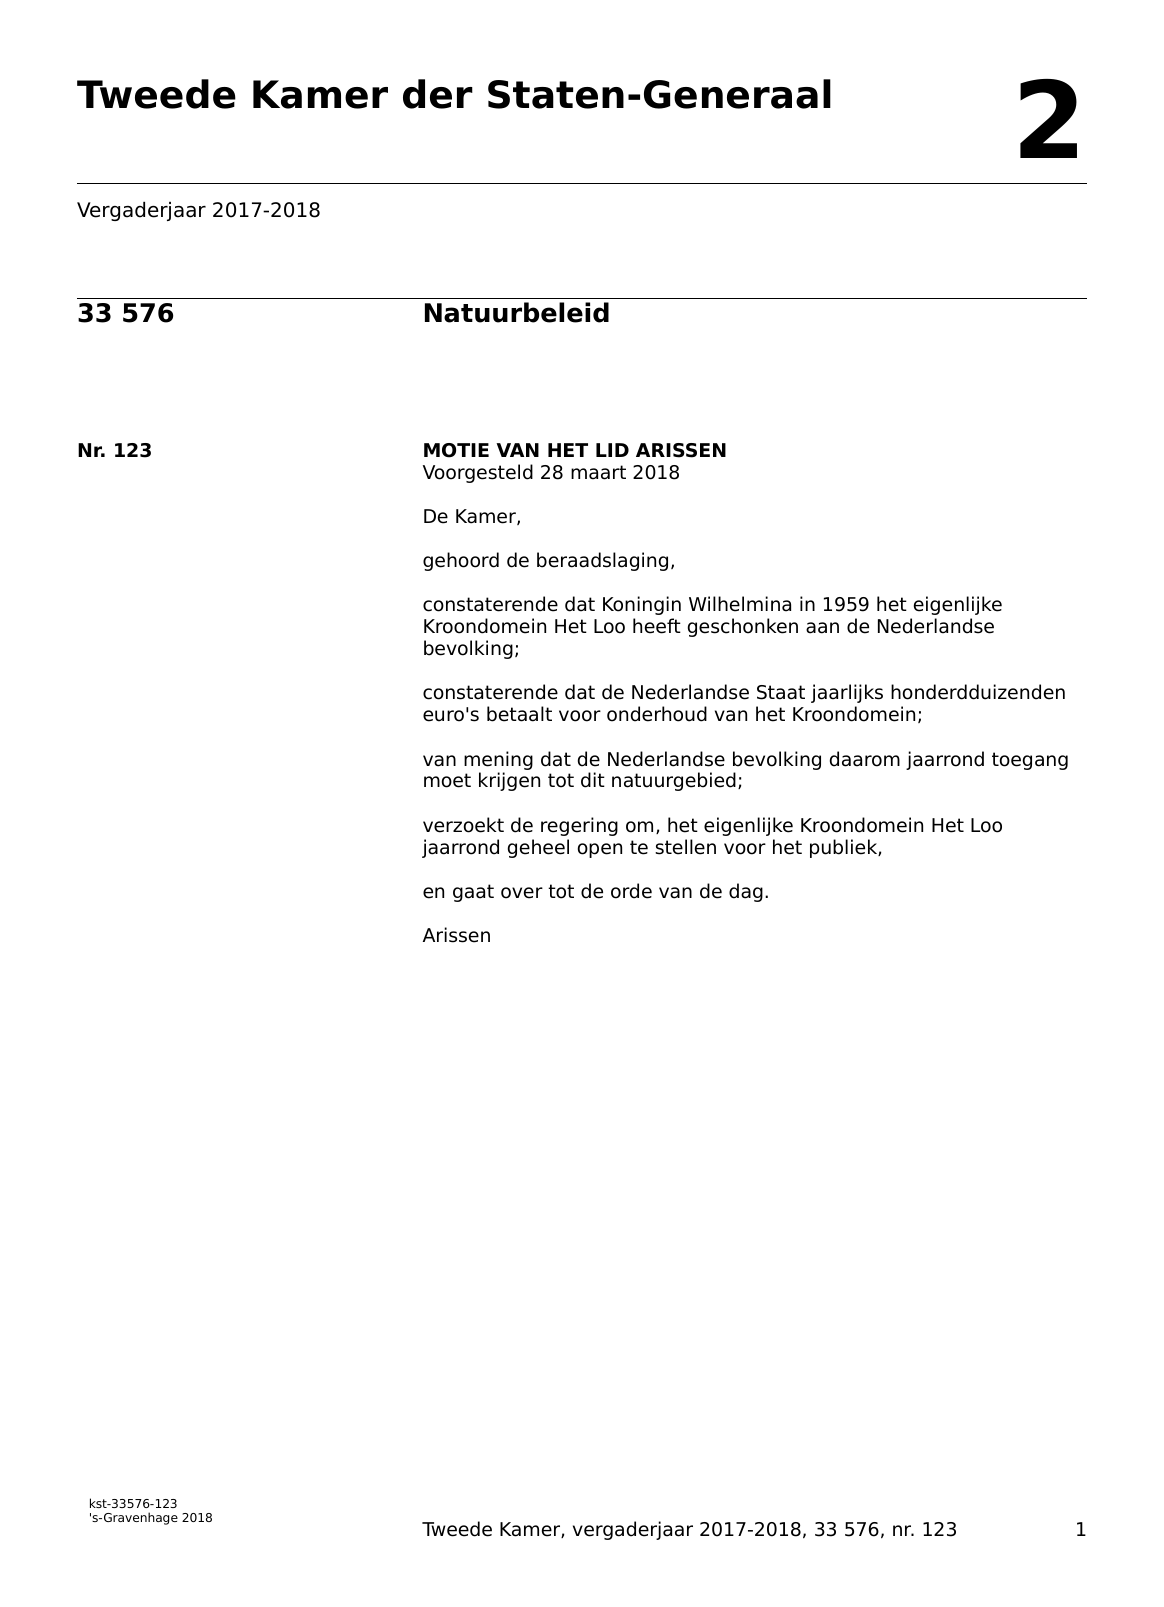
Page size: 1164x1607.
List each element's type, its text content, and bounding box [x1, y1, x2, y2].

text De Kamer, [422, 506, 1087, 528]
text van mening dat de Nederlandse bevolking daarom jaarrond toegang moet krijgen tot dit natuurgebied; [422, 748, 1087, 792]
text kst-33576-123 [88, 1497, 323, 1511]
text Arissen [422, 925, 1087, 947]
text constaterende dat de Nederlandse Staat jaarlijks honderdduizenden euro's betaalt voor onderhoud van het Kroondomein; [422, 682, 1087, 726]
table_header 2 [886, 59, 1087, 183]
table_header Tweede Kamer der Staten-Generaal [77, 59, 886, 183]
text Voorgesteld 28 maart 2018 [422, 462, 1087, 484]
subtitle Nr. 123 MOTIE VAN HET LID ARISSEN [77, 440, 1087, 462]
text gehoord de beraadslaging, [422, 550, 1087, 572]
text constaterende dat Koningin Wilhelmina in 1959 het eigenlijke Kroondomein Het Loo heeft geschonken aan de Nederlandse bevolking; [422, 594, 1087, 660]
text en gaat over tot de orde van de dag. [422, 881, 1087, 903]
subtitle 33 576 Natuurbeleid [77, 299, 1087, 329]
text verzoekt de regering om, het eigenlijke Kroondomein Het Loo jaarrond geheel open te stellen voor het publiek, [422, 814, 1087, 858]
text 's-Gravenhage 2018 [88, 1511, 323, 1525]
table_cell Vergaderjaar 2017-2018 [77, 184, 1087, 298]
